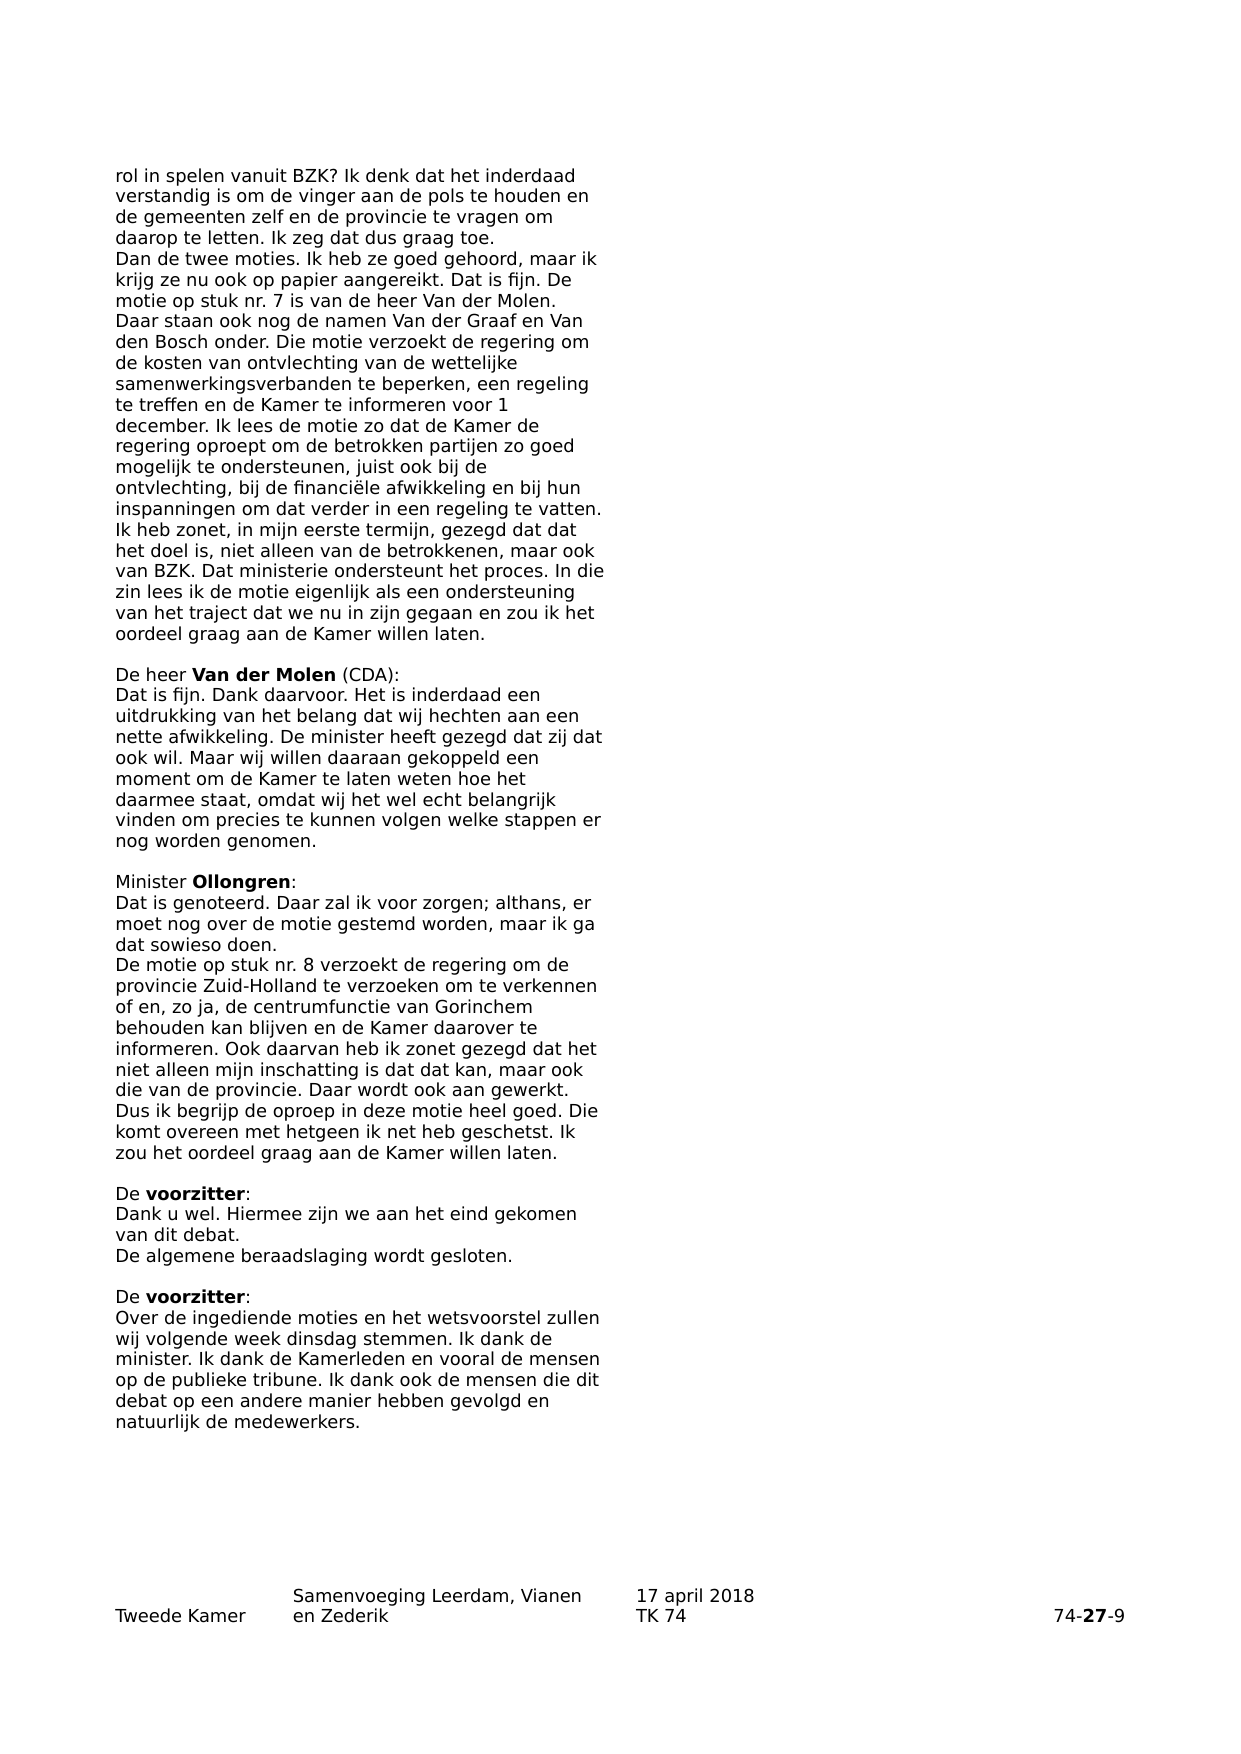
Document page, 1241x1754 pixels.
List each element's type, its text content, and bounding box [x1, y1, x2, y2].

text Dank u wel. Hiermee zijn we aan het eind gekomen van dit debat. [115, 1204, 605, 1246]
text De algemene beraadslaging wordt gesloten. [115, 1246, 605, 1267]
text Minister Ollongren: [115, 872, 605, 893]
text Dat is fijn. Dank daarvoor. Het is inderdaad een uitdrukking van het belang dat wij hechten aan een nette afwikkeling. De minister heeft gezegd dat zij dat ook wil. Maar wij willen daaraan gekoppeld een moment om de Kamer te laten weten hoe het daarmee staat, omdat wij het wel echt belangrijk vinden om precies te kunnen volgen welke stappen er nog worden genomen. [115, 685, 605, 852]
text Dat is genoteerd. Daar zal ik voor zorgen; althans, er moet nog over de motie gestemd worden, maar ik ga dat sowieso doen. [115, 893, 605, 955]
text De voorzitter: [115, 1287, 605, 1307]
text De motie op stuk nr. 8 verzoekt de regering om de provincie Zuid-Holland te verzoeken om te verkennen of en, zo ja, de centrumfunctie van Gorinchem behouden kan blijven en de Kamer daarover te informeren. Ook daarvan heb ik zonet gezegd dat het niet alleen mijn inschatting is dat dat kan, maar ook die van de provincie. Daar wordt ook aan gewerkt. Dus ik begrijp de oproep in deze motie heel goed. Die komt overeen met hetgeen ik net heb geschetst. Ik zou het oordeel graag aan de Kamer willen laten. [115, 955, 605, 1163]
text De heer Van der Molen (CDA): [115, 664, 605, 685]
text De voorzitter: [115, 1183, 605, 1204]
text Over de ingediende moties en het wetsvoorstel zullen wij volgende week dinsdag stemmen. Ik dank de minister. Ik dank de Kamerleden en vooral de mensen op de publieke tribune. Ik dank ook de mensen die dit debat op een andere manier hebben gevolgd en natuurlijk de medewerkers. [115, 1307, 605, 1432]
text rol in spelen vanuit BZK? Ik denk dat het inderdaad verstandig is om de vinger aan de pols te houden en de gemeenten zelf en de provincie te vragen om daarop te letten. Ik zeg dat dus graag toe. [115, 165, 605, 249]
text Dan de twee moties. Ik heb ze goed gehoord, maar ik krijg ze nu ook op papier aangereikt. Dat is fijn. De motie op stuk nr. 7 is van de heer Van der Molen. Daar staan ook nog de namen Van der Graaf en Van den Bosch onder. Die motie verzoekt de regering om de kosten van ontvlechting van de wettelijke samenwerkingsverbanden te beperken, een regeling te treffen en de Kamer te informeren voor 1 december. Ik lees de motie zo dat de Kamer de regering oproept om de betrokken partijen zo goed mogelijk te ondersteunen, juist ook bij de ontvlechting, bij de financiële afwikkeling en bij hun inspanningen om dat verder in een regeling te vatten. Ik heb zonet, in mijn eerste termijn, gezegd dat dat het doel is, niet alleen van de betrokkenen, maar ook van BZK. Dat ministerie ondersteunt het proces. In die zin lees ik de motie eigenlijk als een ondersteuning van het traject dat we nu in zijn gegaan en zou ik het oordeel graag aan de Kamer willen laten. [115, 249, 605, 644]
